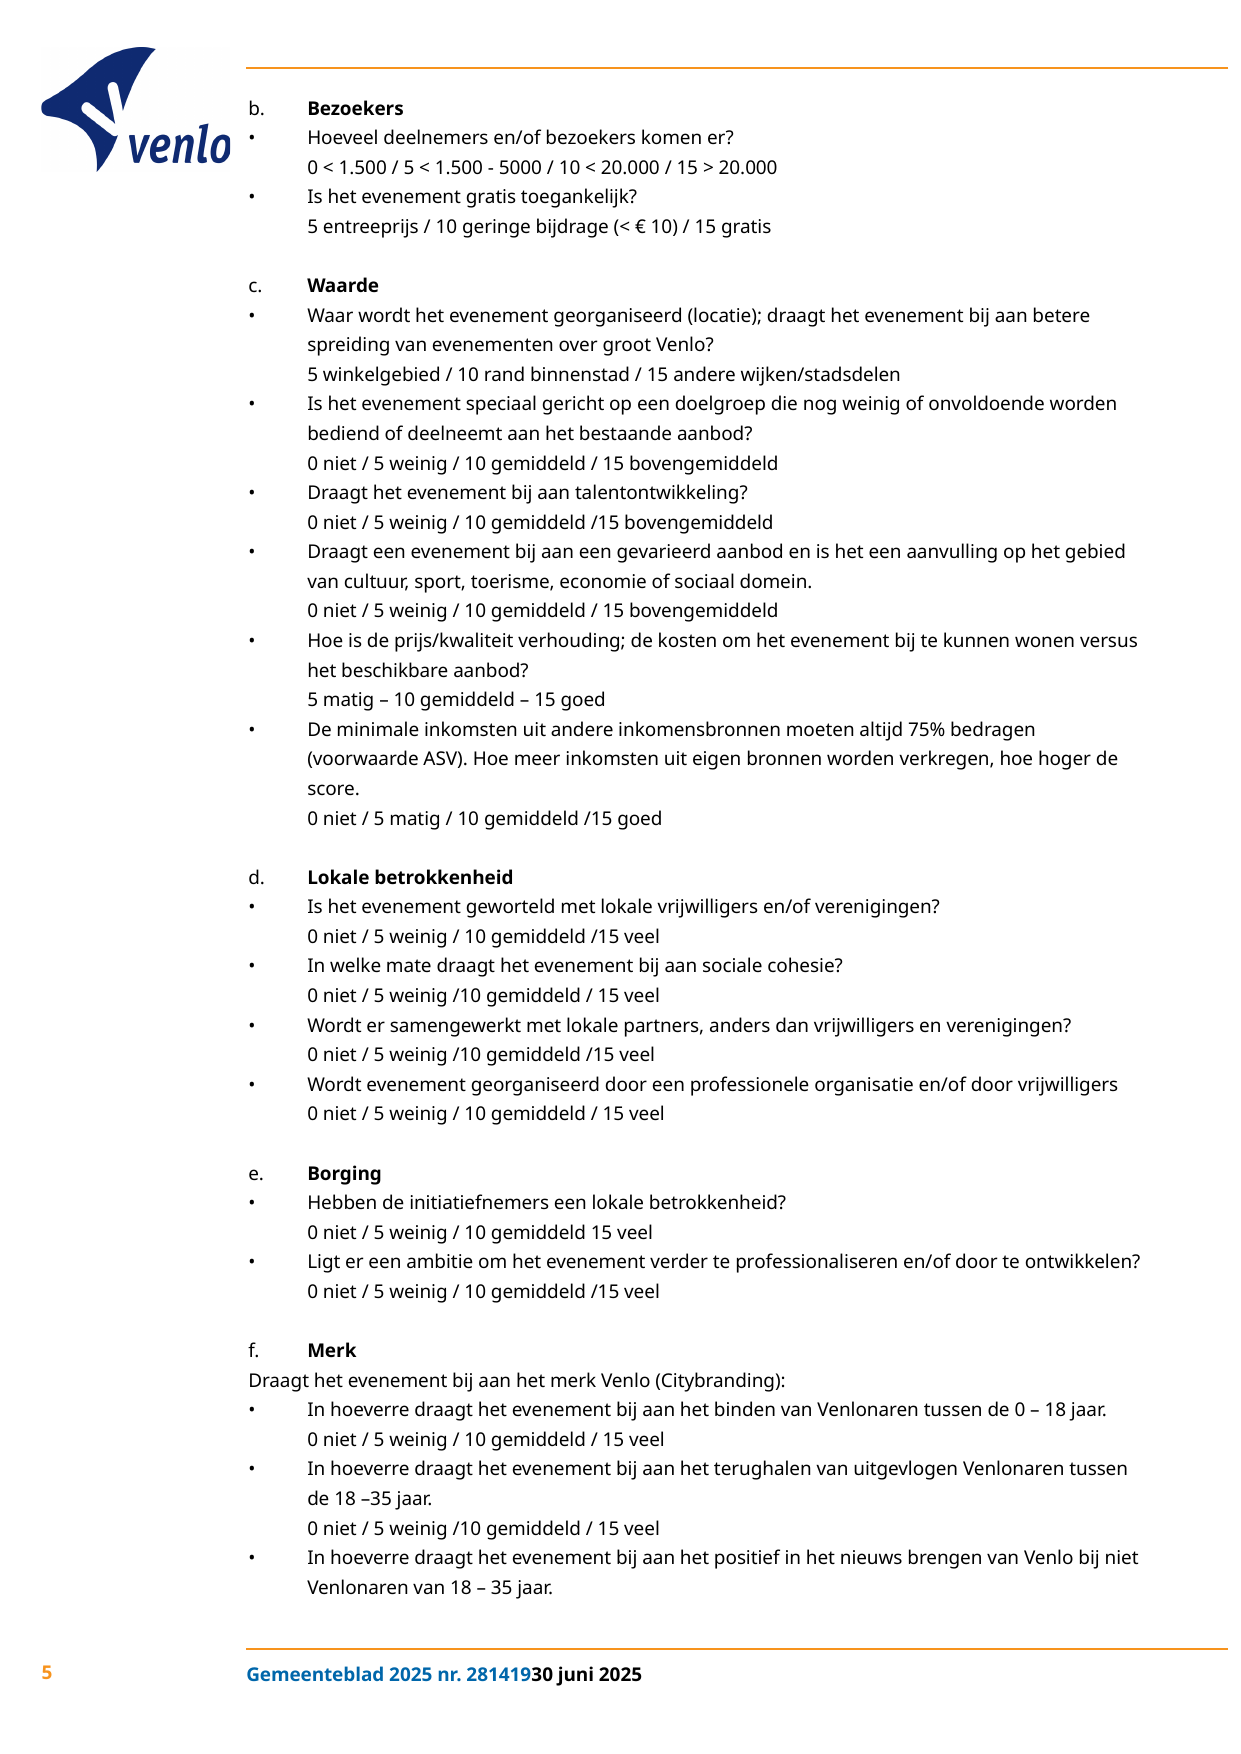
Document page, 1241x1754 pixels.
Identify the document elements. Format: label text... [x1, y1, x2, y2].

list Borging [248, 1160, 1152, 1186]
list In hoeverre draagt het evenement bij aan het binden van Venlonaren tussen de 0 – 18 jaar. [248, 1396, 1152, 1422]
list 5 entreeprijs / 10 geringe bijdrage (< € 10) / 15 gratis [248, 213, 1152, 239]
list 0 niet / 5 weinig / 10 gemiddeld / 15 veel [248, 1101, 1152, 1126]
list Hoe is de prijs/kwaliteit verhouding; de kosten om het evenement bij te kunnen wonen versus het beschikbare aanbod? [248, 627, 1152, 683]
list 0 niet / 5 weinig / 10 gemiddeld 15 veel [248, 1219, 1152, 1245]
list Merk [248, 1337, 1152, 1363]
list Draagt het evenement bij aan talentontwikkeling? [248, 479, 1152, 505]
text Draagt het evenement bij aan het merk Venlo (Citybranding): [248, 1367, 1152, 1393]
list 0 niet / 5 weinig / 10 gemiddeld / 15 bovengemiddeld [248, 450, 1152, 476]
list In hoeverre draagt het evenement bij aan het terughalen van uitgevlogen Venlonaren tussen de 18 –35 jaar. [248, 1456, 1152, 1511]
list Hebben de initiatiefnemers een lokale betrokkenheid? [248, 1189, 1152, 1215]
list Bezoekers [248, 95, 1152, 121]
list 0 niet / 5 weinig / 10 gemiddeld /15 veel [248, 1278, 1152, 1304]
list 0 niet / 5 weinig / 10 gemiddeld / 15 bovengemiddeld [248, 598, 1152, 623]
list Wordt evenement georganiseerd door een professionele organisatie en/of door vrijwilligers [248, 1071, 1152, 1097]
list 0 niet / 5 weinig /10 gemiddeld / 15 veel [248, 1515, 1152, 1541]
list 0 < 1.500 / 5 < 1.500 - 5000 / 10 < 20.000 / 15 > 20.000 [248, 154, 1152, 180]
list Is het evenement gratis toegankelijk? [248, 183, 1152, 209]
list Is het evenement speciaal gericht op een doelgroep die nog weinig of onvoldoende worden bediend of deelneemt aan het bestaande aanbod? [248, 391, 1152, 446]
list 0 niet / 5 weinig / 10 gemiddeld / 15 veel [248, 1426, 1152, 1452]
list 5 winkelgebied / 10 rand binnenstad / 15 andere wijken/stadsdelen [248, 361, 1152, 387]
list Waarde [248, 272, 1152, 298]
list Lokale betrokkenheid [248, 864, 1152, 890]
list Waar wordt het evenement georganiseerd (locatie); draagt het evenement bij aan betere spreiding van evenementen over groot Venlo? [248, 302, 1152, 357]
list 0 niet / 5 weinig /10 gemiddeld / 15 veel [248, 982, 1152, 1008]
list Ligt er een ambitie om het evenement verder te professionaliseren en/of door te ontwikkelen? [248, 1248, 1152, 1274]
picture [41, 47, 231, 172]
list 0 niet / 5 weinig /10 gemiddeld /15 veel [248, 1041, 1152, 1067]
list 5 matig – 10 gemiddeld – 15 goed [248, 686, 1152, 712]
list Hoeveel deelnemers en/of bezoekers komen er? [248, 124, 1152, 150]
list De minimale inkomsten uit andere inkomensbronnen moeten altijd 75% bedragen (voorwaarde ASV). Hoe meer inkomsten uit eigen bronnen worden verkregen, hoe hoger de score. [248, 716, 1152, 801]
list 0 niet / 5 weinig / 10 gemiddeld /15 bovengemiddeld [248, 509, 1152, 535]
list In hoeverre draagt het evenement bij aan het positief in het nieuws brengen van Venlo bij niet Venlonaren van 18 – 35 jaar. [248, 1544, 1152, 1600]
list In welke mate draagt het evenement bij aan sociale cohesie? [248, 953, 1152, 978]
list 0 niet / 5 matig / 10 gemiddeld /15 goed [248, 805, 1152, 831]
list 0 niet / 5 weinig / 10 gemiddeld /15 veel [248, 923, 1152, 949]
list Wordt er samengewerkt met lokale partners, anders dan vrijwilligers en verenigingen? [248, 1012, 1152, 1038]
list Draagt een evenement bij aan een gevarieerd aanbod en is het een aanvulling op het gebied van cultuur, sport, toerisme, economie of sociaal domein. [248, 538, 1152, 594]
list Is het evenement geworteld met lokale vrijwilligers en/of verenigingen? [248, 893, 1152, 919]
